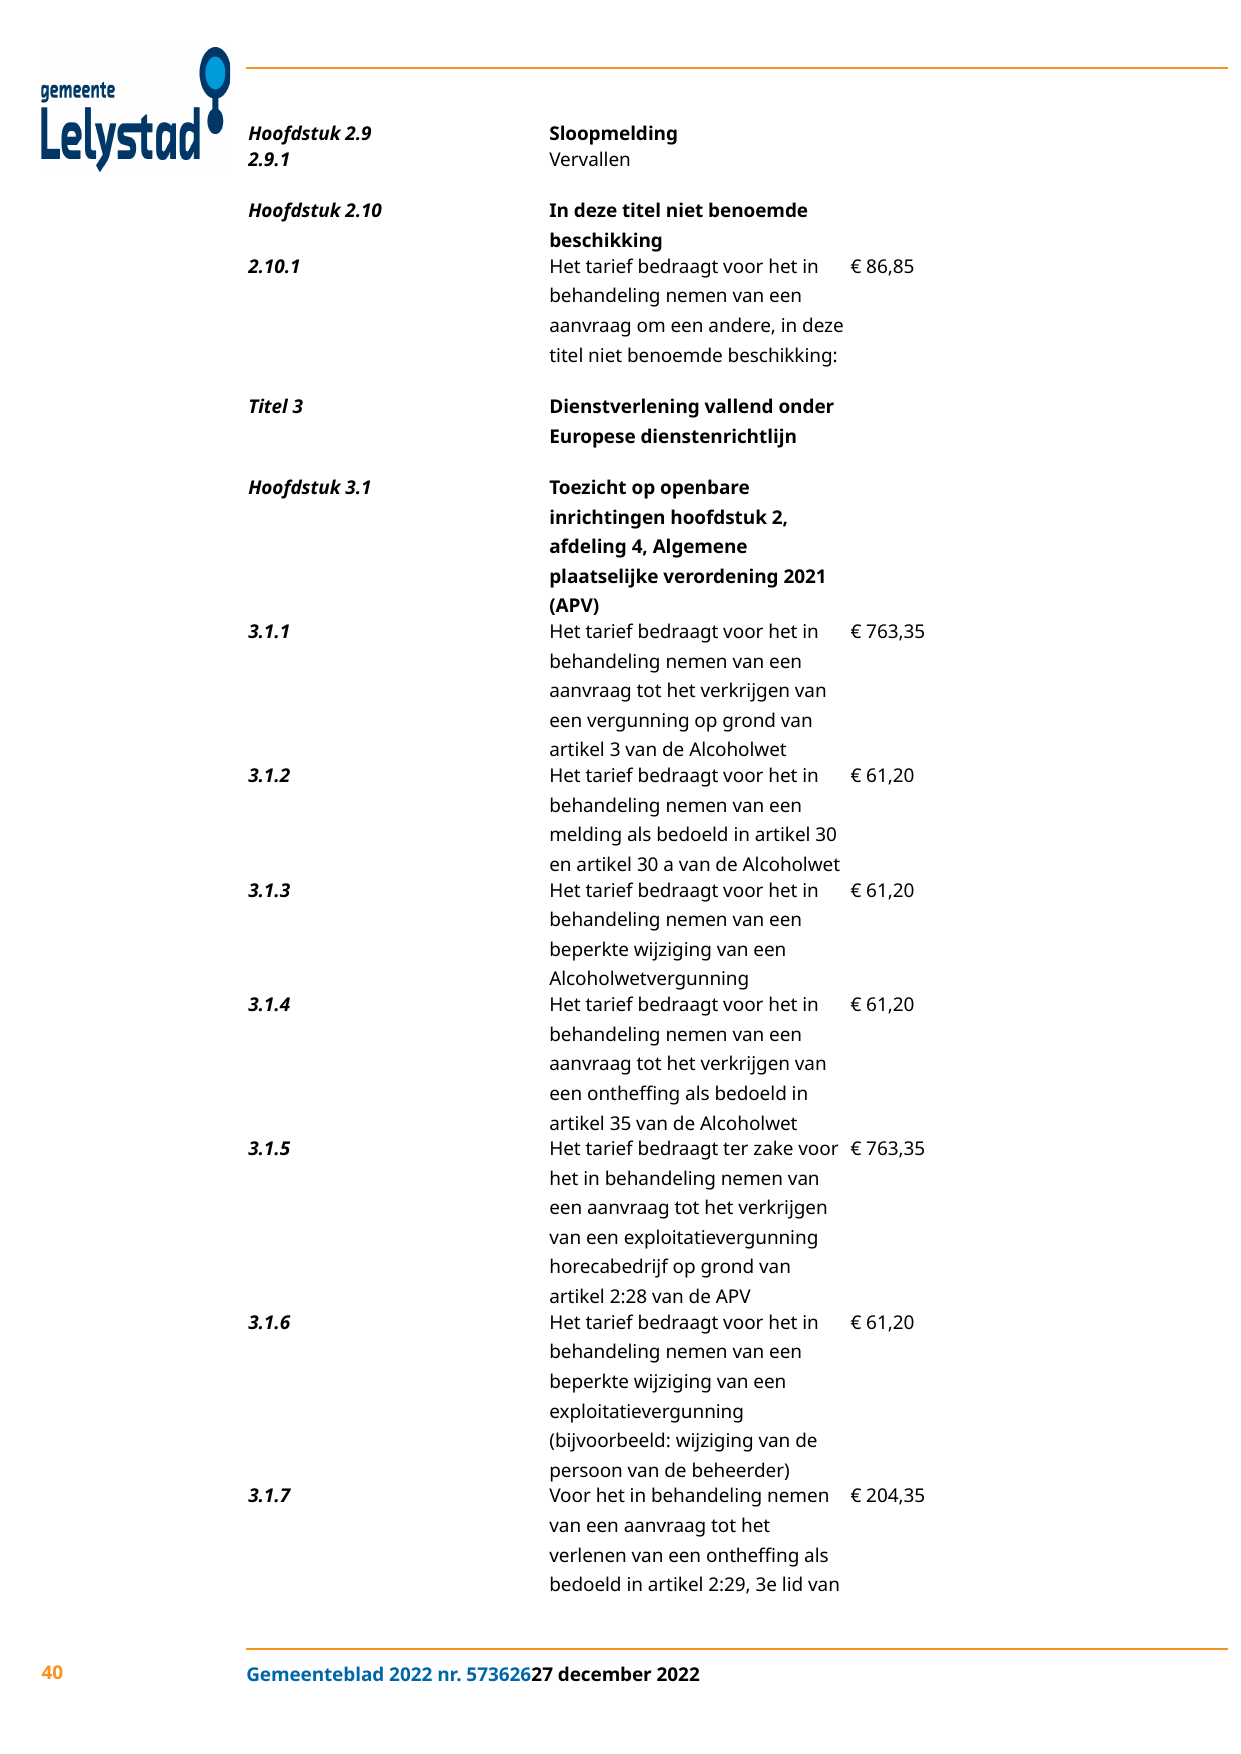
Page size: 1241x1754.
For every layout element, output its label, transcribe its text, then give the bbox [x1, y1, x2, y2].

table_cell € 86,85 [850, 253, 1152, 367]
table_cell [850, 146, 1152, 172]
table_cell 3.1.7 [248, 1483, 549, 1597]
table_cell [850, 474, 1152, 618]
table_cell [850, 449, 1152, 474]
table_cell [248, 368, 549, 393]
picture [41, 47, 231, 172]
table_cell Vervallen [549, 146, 850, 172]
table_cell 3.1.5 [248, 1135, 549, 1309]
table_cell Hoofdstuk 2.10 [248, 198, 549, 253]
table_cell 3.1.1 [248, 618, 549, 762]
table_cell Het tarief bedraagt voor het in behandeling nemen van een aanvraag om een andere, in deze titel niet benoemde beschikking: [549, 253, 850, 367]
table_cell € 763,35 [850, 1135, 1152, 1309]
table_cell [850, 95, 1152, 121]
table_cell 2.10.1 [248, 253, 549, 367]
table_cell [850, 368, 1152, 393]
table_cell Sloopmelding [549, 121, 850, 146]
table_cell 3.1.3 [248, 877, 549, 991]
table_cell € 204,35 [850, 1483, 1152, 1597]
table_cell [248, 95, 549, 121]
table_cell [549, 95, 850, 121]
table_cell Het tarief bedraagt voor het in behandeling nemen van een beperkte wijziging van een Alcoholwetvergunning [549, 877, 850, 991]
table_cell [850, 393, 1152, 448]
table_cell Hoofdstuk 3.1 [248, 474, 549, 618]
table_cell € 61,20 [850, 877, 1152, 991]
table_cell [850, 198, 1152, 253]
table_cell [850, 121, 1152, 146]
table_cell € 61,20 [850, 1309, 1152, 1483]
table_cell € 763,35 [850, 618, 1152, 762]
table_cell [248, 172, 549, 198]
table_cell Het tarief bedraagt voor het in behandeling nemen van een beperkte wijziging van een exploitatievergunning (bijvoorbeeld: wijziging van de persoon van de beheerder) [549, 1309, 850, 1483]
table_cell Het tarief bedraagt voor het in behandeling nemen van een aanvraag tot het verkrijgen van een vergunning op grond van artikel 3 van de Alcoholwet [549, 618, 850, 762]
table_cell [549, 449, 850, 474]
table_cell € 61,20 [850, 763, 1152, 877]
table_cell [549, 172, 850, 198]
table_cell Het tarief bedraagt voor het in behandeling nemen van een melding als bedoeld in artikel 30 en artikel 30 a van de Alcoholwet [549, 763, 850, 877]
table_cell 3.1.2 [248, 763, 549, 877]
table_cell Het tarief bedraagt voor het in behandeling nemen van een aanvraag tot het verkrijgen van een ontheffing als bedoeld in artikel 35 van de Alcoholwet [549, 991, 850, 1135]
table_cell In deze titel niet benoemde beschikking [549, 198, 850, 253]
table_cell 3.1.6 [248, 1309, 549, 1483]
table_cell Titel 3 [248, 393, 549, 448]
table_cell Hoofdstuk 2.9 [248, 121, 549, 146]
table_cell [850, 172, 1152, 198]
table_cell Het tarief bedraagt ter zake voor het in behandeling nemen van een aanvraag tot het verkrijgen van een exploitatievergunning horecabedrijf op grond van artikel 2:28 van de APV [549, 1135, 850, 1309]
table_cell € 61,20 [850, 991, 1152, 1135]
table_cell Voor het in behandeling nemen van een aanvraag tot het verlenen van een ontheffing als bedoeld in artikel 2:29, 3e lid van [549, 1483, 850, 1597]
table_cell Toezicht op openbare inrichtingen hoofdstuk 2, afdeling 4, Algemene plaatselijke verordening 2021 (APV) [549, 474, 850, 618]
table_cell 2.9.1 [248, 146, 549, 172]
table_cell [549, 368, 850, 393]
table_cell [248, 449, 549, 474]
table_cell 3.1.4 [248, 991, 549, 1135]
table_cell Dienstverlening vallend onder Europese dienstenrichtlijn [549, 393, 850, 448]
